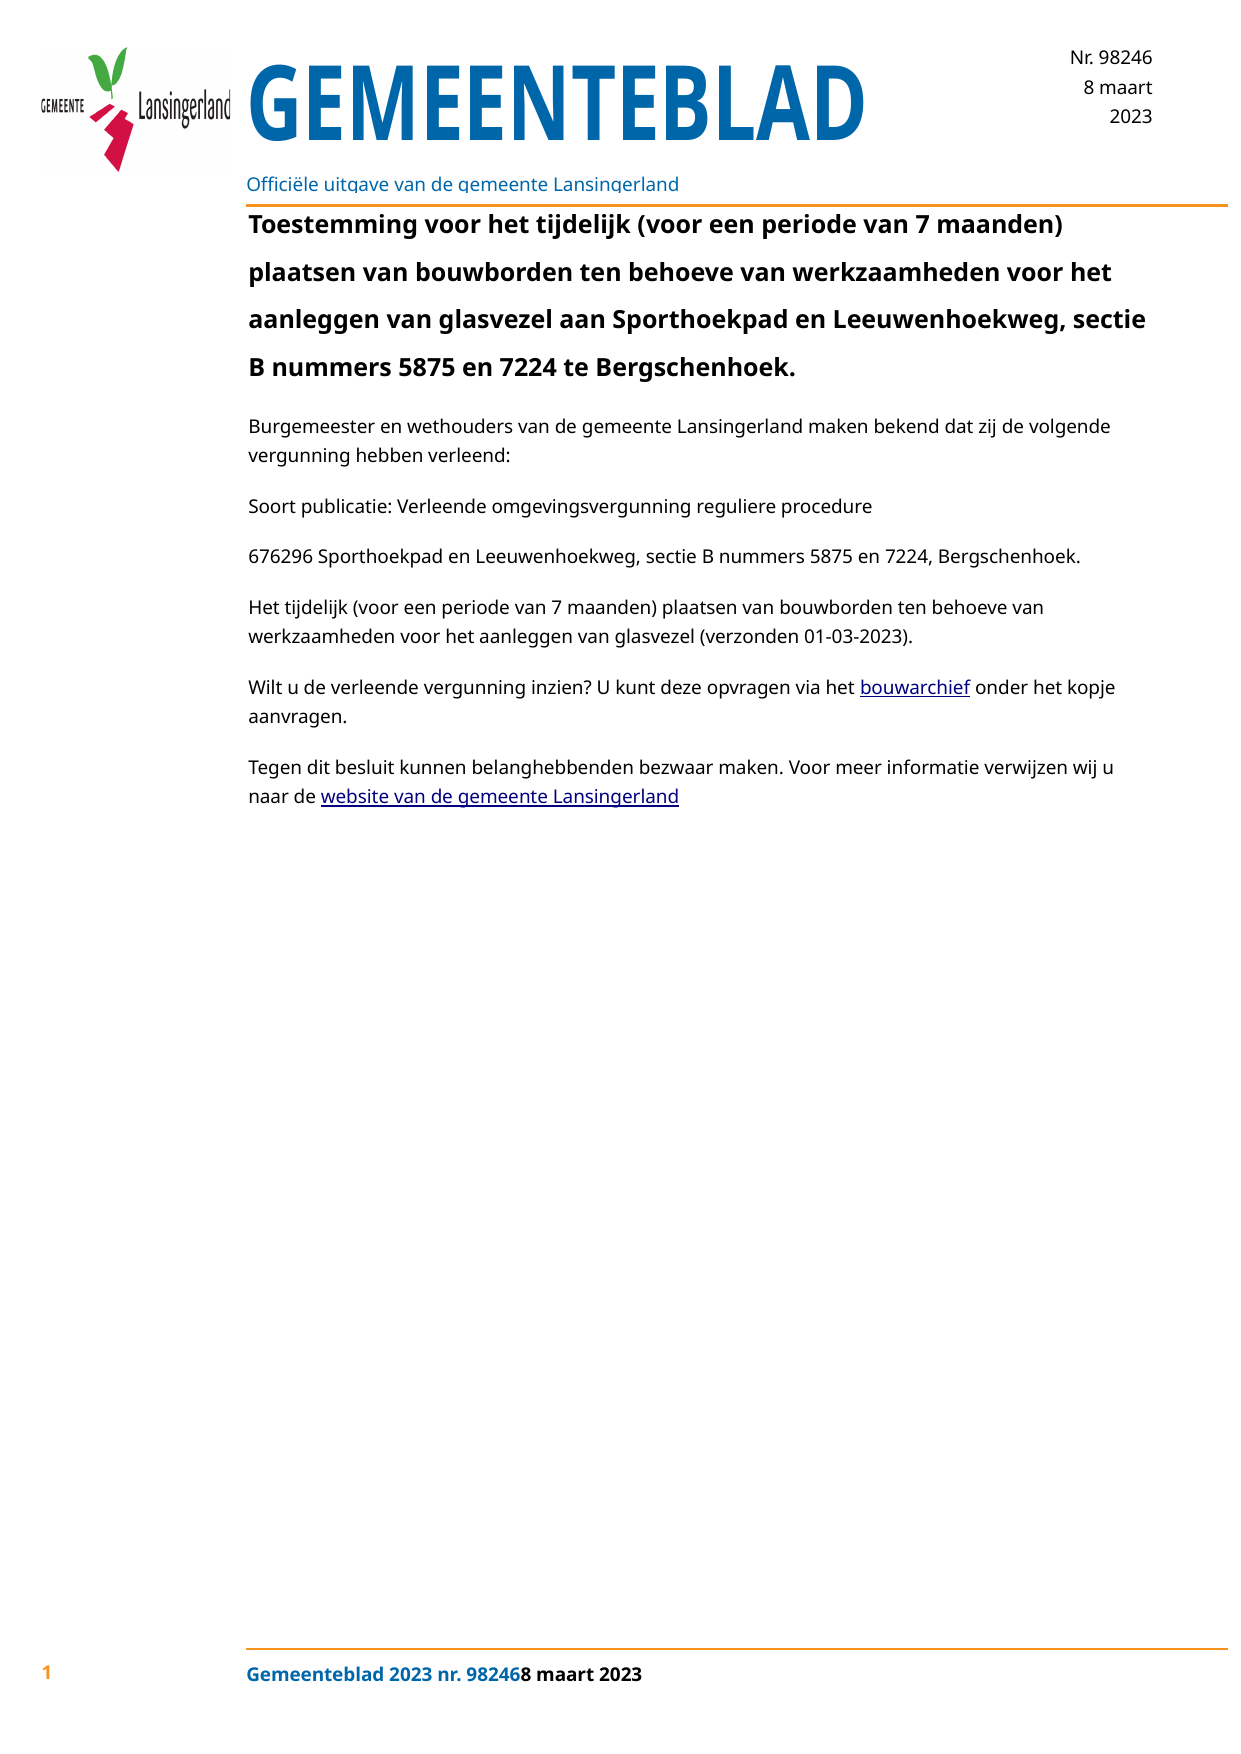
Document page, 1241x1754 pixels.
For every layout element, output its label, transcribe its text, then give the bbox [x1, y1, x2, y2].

text Toestemming voor het tijdelijk (voor een periode van 7 maanden) plaatsen van bouwborden ten behoeve van werkzaamheden voor het aanleggen van glasvezel aan Sporthoekpad en Leeuwenhoekweg, sectie B nummers 5875 en 7224 te Bergschenhoek. [248, 207, 1152, 384]
picture [41, 47, 231, 172]
text Het tijdelijk (voor een periode van 7 maanden) plaatsen van bouwborden ten behoeve van werkzaamheden voor het aanleggen van glasvezel (verzonden 01-03-2023). [248, 594, 1152, 649]
text Soort publicatie: Verleende omgevingsvergunning reguliere procedure [248, 493, 1152, 519]
text Tegen dit besluit kunnen belanghebbenden bezwaar maken. Voor meer informatie verwijzen wij u naar de website van de gemeente Lansingerland [248, 754, 1152, 809]
text 676296 Sporthoekpad en Leeuwenhoekweg, sectie B nummers 5875 en 7224, Bergschenhoek. [248, 543, 1152, 569]
text Wilt u de verleende vergunning inzien? U kunt deze opvragen via het bouwarchief onder het kopje aanvragen. [248, 674, 1152, 729]
text Burgemeester en wethouders van de gemeente Lansingerland maken bekend dat zij de volgende vergunning hebben verleend: [248, 413, 1152, 468]
